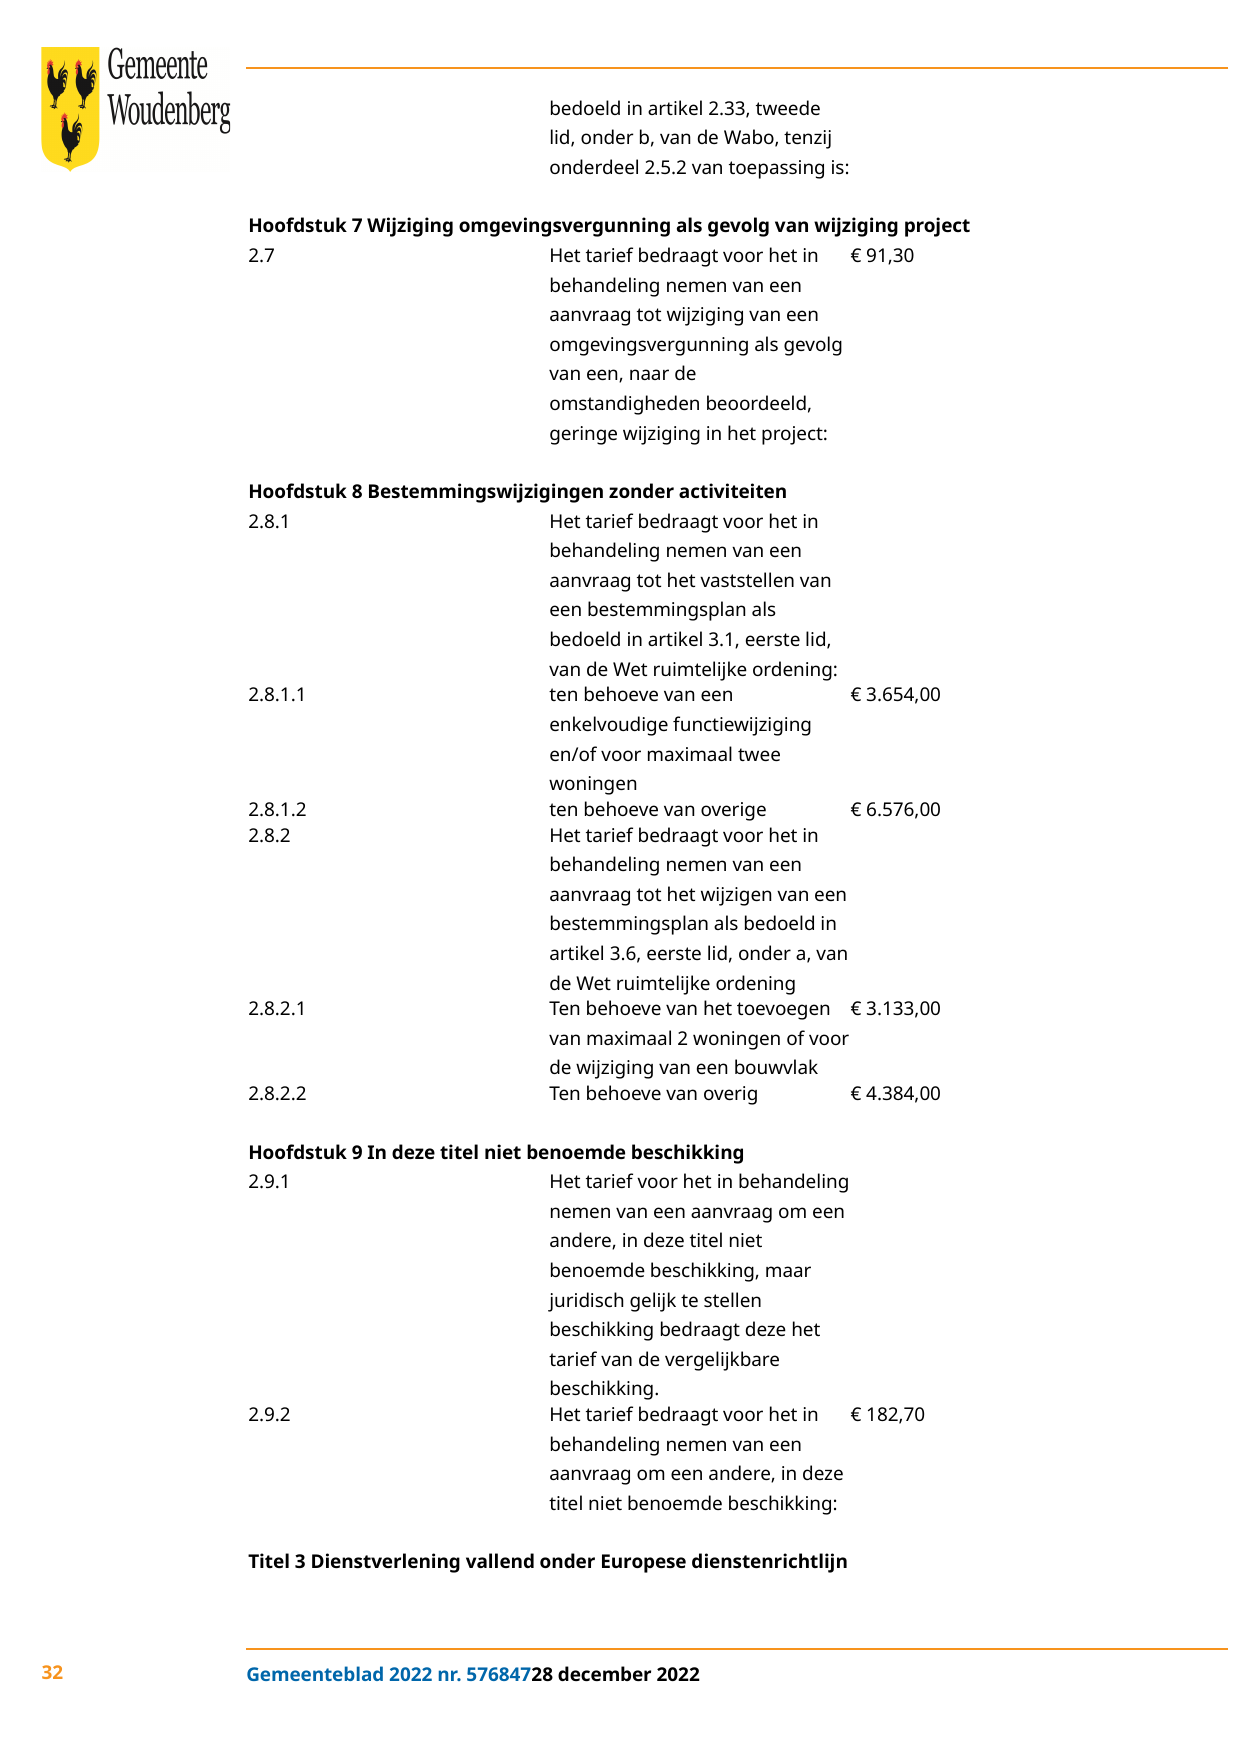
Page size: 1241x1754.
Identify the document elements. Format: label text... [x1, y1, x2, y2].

table_cell Ten behoeve van overig [549, 1080, 850, 1106]
text Hoofdstuk 7 Wijziging omgevingsvergunning als gevolg van wijziging project [248, 212, 1152, 238]
text Hoofdstuk 9 In deze titel niet benoemde beschikking [248, 1139, 1152, 1164]
table_cell [850, 822, 1152, 995]
table_cell 2.8.2.2 [248, 1080, 549, 1106]
table_header [248, 95, 549, 180]
table_header [850, 95, 1152, 180]
table_cell € 3.654,00 [850, 682, 1152, 796]
table_header Het tarief voor het in behandeling nemen van een aanvraag om een andere, in deze titel niet benoemde beschikking, maar juridisch gelijk te stellen beschikking bedraagt deze het tarief van de vergelijkbare beschikking. [549, 1169, 850, 1401]
table_cell € 4.384,00 [850, 1080, 1152, 1106]
table_cell Ten behoeve van het toevoegen van maximaal 2 woningen of voor de wijziging van een bouwvlak [549, 995, 850, 1080]
table_header € 91,30 [850, 242, 1152, 445]
table_cell ten behoeve van een enkelvoudige functiewijziging en/of voor maximaal twee woningen [549, 682, 850, 796]
table_header bedoeld in artikel 2.33, tweede lid, onder b, van de Wabo, tenzij onderdeel 2.5.2 van toepassing is: [549, 95, 850, 180]
table_cell € 182,70 [850, 1401, 1152, 1516]
picture [41, 47, 231, 172]
table_cell Het tarief bedraagt voor het in behandeling nemen van een aanvraag om een andere, in deze titel niet benoemde beschikking: [549, 1401, 850, 1516]
table_cell € 3.133,00 [850, 995, 1152, 1080]
table_cell 2.9.2 [248, 1401, 549, 1516]
table_cell Het tarief bedraagt voor het in behandeling nemen van een aanvraag tot het wijzigen van een bestemmingsplan als bedoeld in artikel 3.6, eerste lid, onder a, van de Wet ruimtelijke ordening [549, 822, 850, 995]
table_header [850, 508, 1152, 682]
table_cell € 6.576,00 [850, 796, 1152, 822]
table_header Het tarief bedraagt voor het in behandeling nemen van een aanvraag tot wijziging van een omgevingsvergunning als gevolg van een, naar de omstandigheden beoordeeld, geringe wijziging in het project: [549, 242, 850, 445]
text Hoofdstuk 8 Bestemmingswijzigingen zonder activiteiten [248, 478, 1152, 504]
table_header 2.9.1 [248, 1169, 549, 1401]
table_header 2.7 [248, 242, 549, 445]
table_cell 2.8.1.2 [248, 796, 549, 822]
table_cell 2.8.1.1 [248, 682, 549, 796]
table_cell 2.8.2 [248, 822, 549, 995]
text Titel 3 Dienstverlening vallend onder Europese dienstenrichtlijn [248, 1549, 1152, 1574]
table_header [850, 1169, 1152, 1401]
table_cell 2.8.2.1 [248, 995, 549, 1080]
table_cell ten behoeve van overige [549, 796, 850, 822]
table_header 2.8.1 [248, 508, 549, 682]
table_header Het tarief bedraagt voor het in behandeling nemen van een aanvraag tot het vaststellen van een bestemmingsplan als bedoeld in artikel 3.1, eerste lid, van de Wet ruimtelijke ordening: [549, 508, 850, 682]
